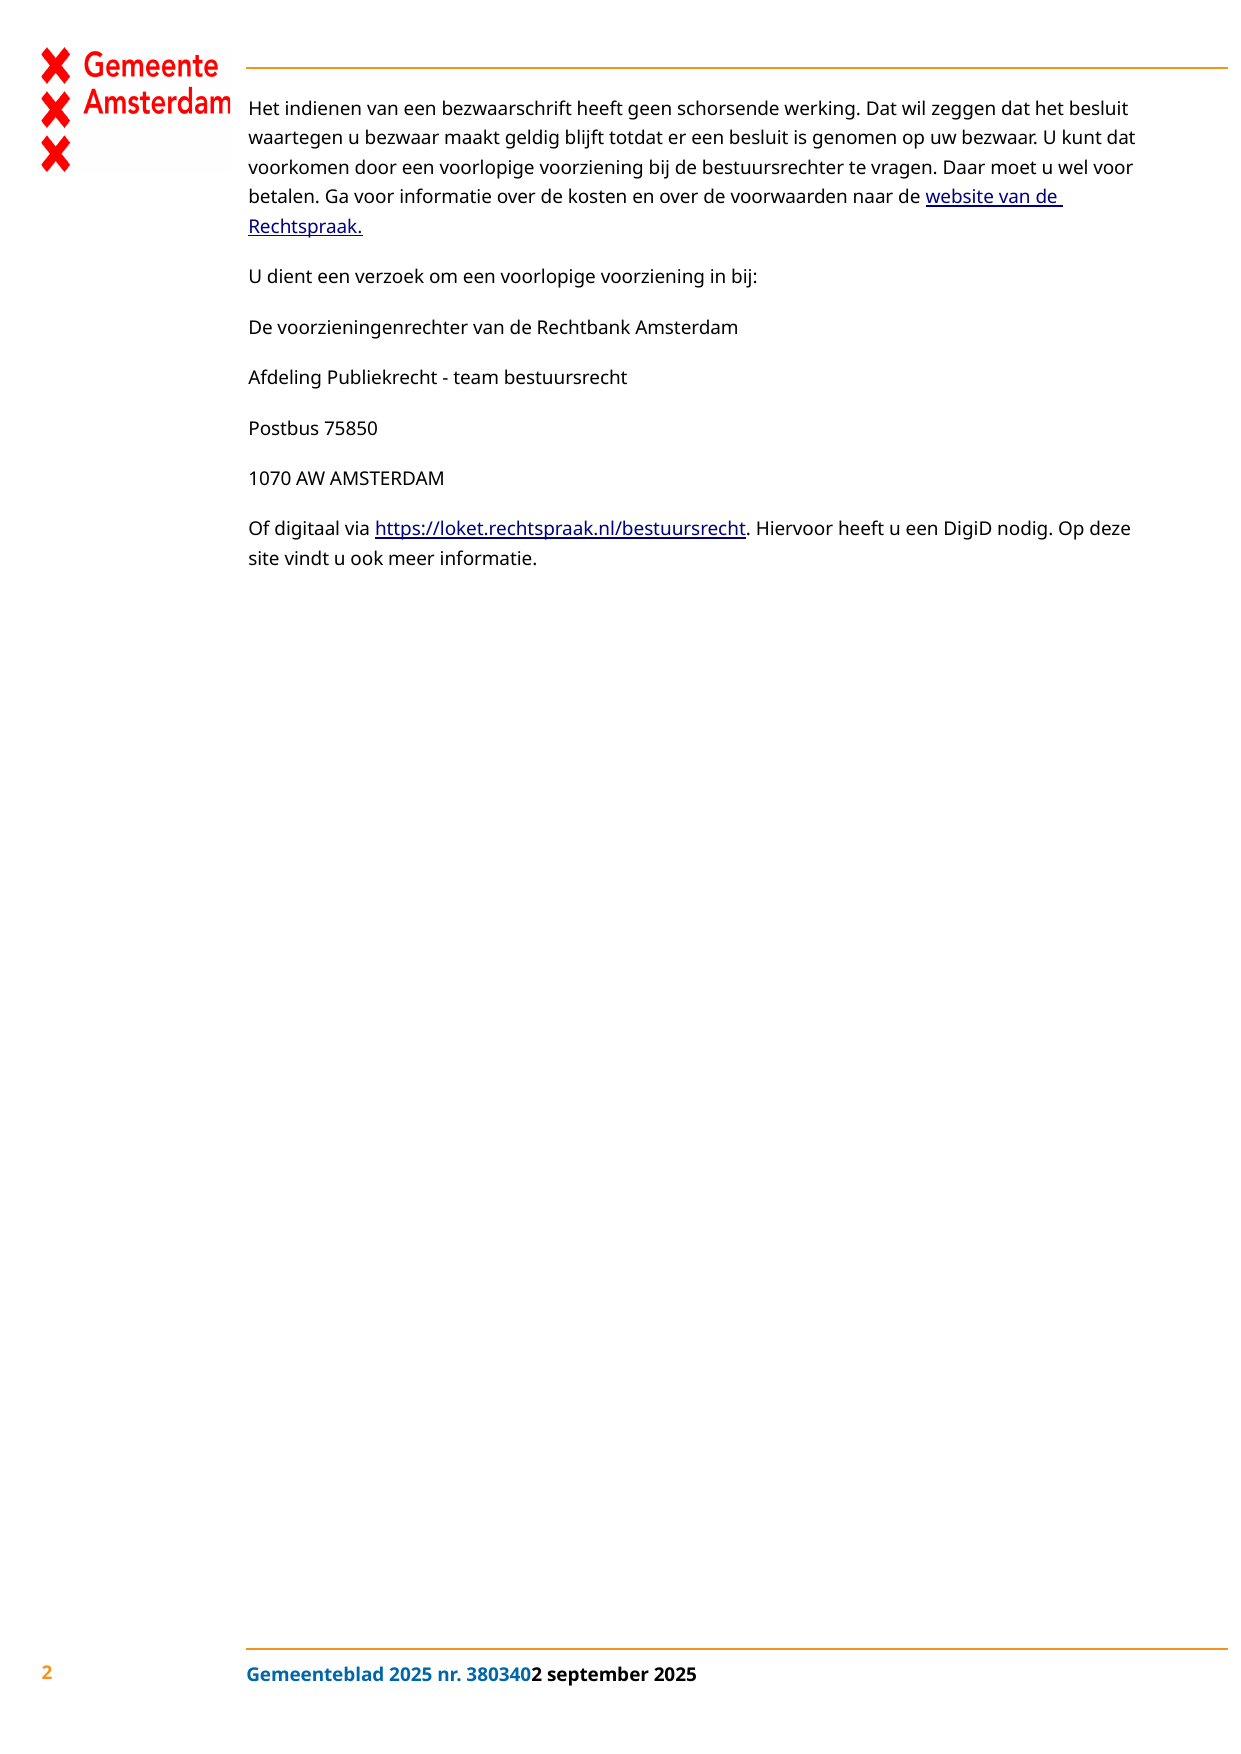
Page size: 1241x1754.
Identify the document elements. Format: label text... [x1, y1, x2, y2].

text Afdeling Publiekrecht - team bestuursrecht [248, 364, 1152, 390]
text Het indienen van een bezwaarschrift heeft geen schorsende werking. Dat wil zeggen dat het besluit waartegen u bezwaar maakt geldig blijft totdat er een besluit is genomen op uw bezwaar. U kunt dat voorkomen door een voorlopige voorziening bij de bestuursrechter te vragen. Daar moet u wel voor betalen. Ga voor informatie over de kosten en over de voorwaarden naar de website van de Rechtspraak. [248, 95, 1152, 239]
text Postbus 75850 [248, 415, 1152, 441]
text 1070 AW AMSTERDAM [248, 465, 1152, 491]
text U dient een verzoek om een voorlopige voorziening in bij: [248, 263, 1152, 289]
text De voorzieningenrechter van de Rechtbank Amsterdam [248, 314, 1152, 340]
picture [41, 47, 231, 172]
text Of digitaal via https://loket.rechtspraak.nl/bestuursrecht. Hiervoor heeft u een DigiD nodig. Op deze site vindt u ook meer informatie. [248, 516, 1152, 571]
